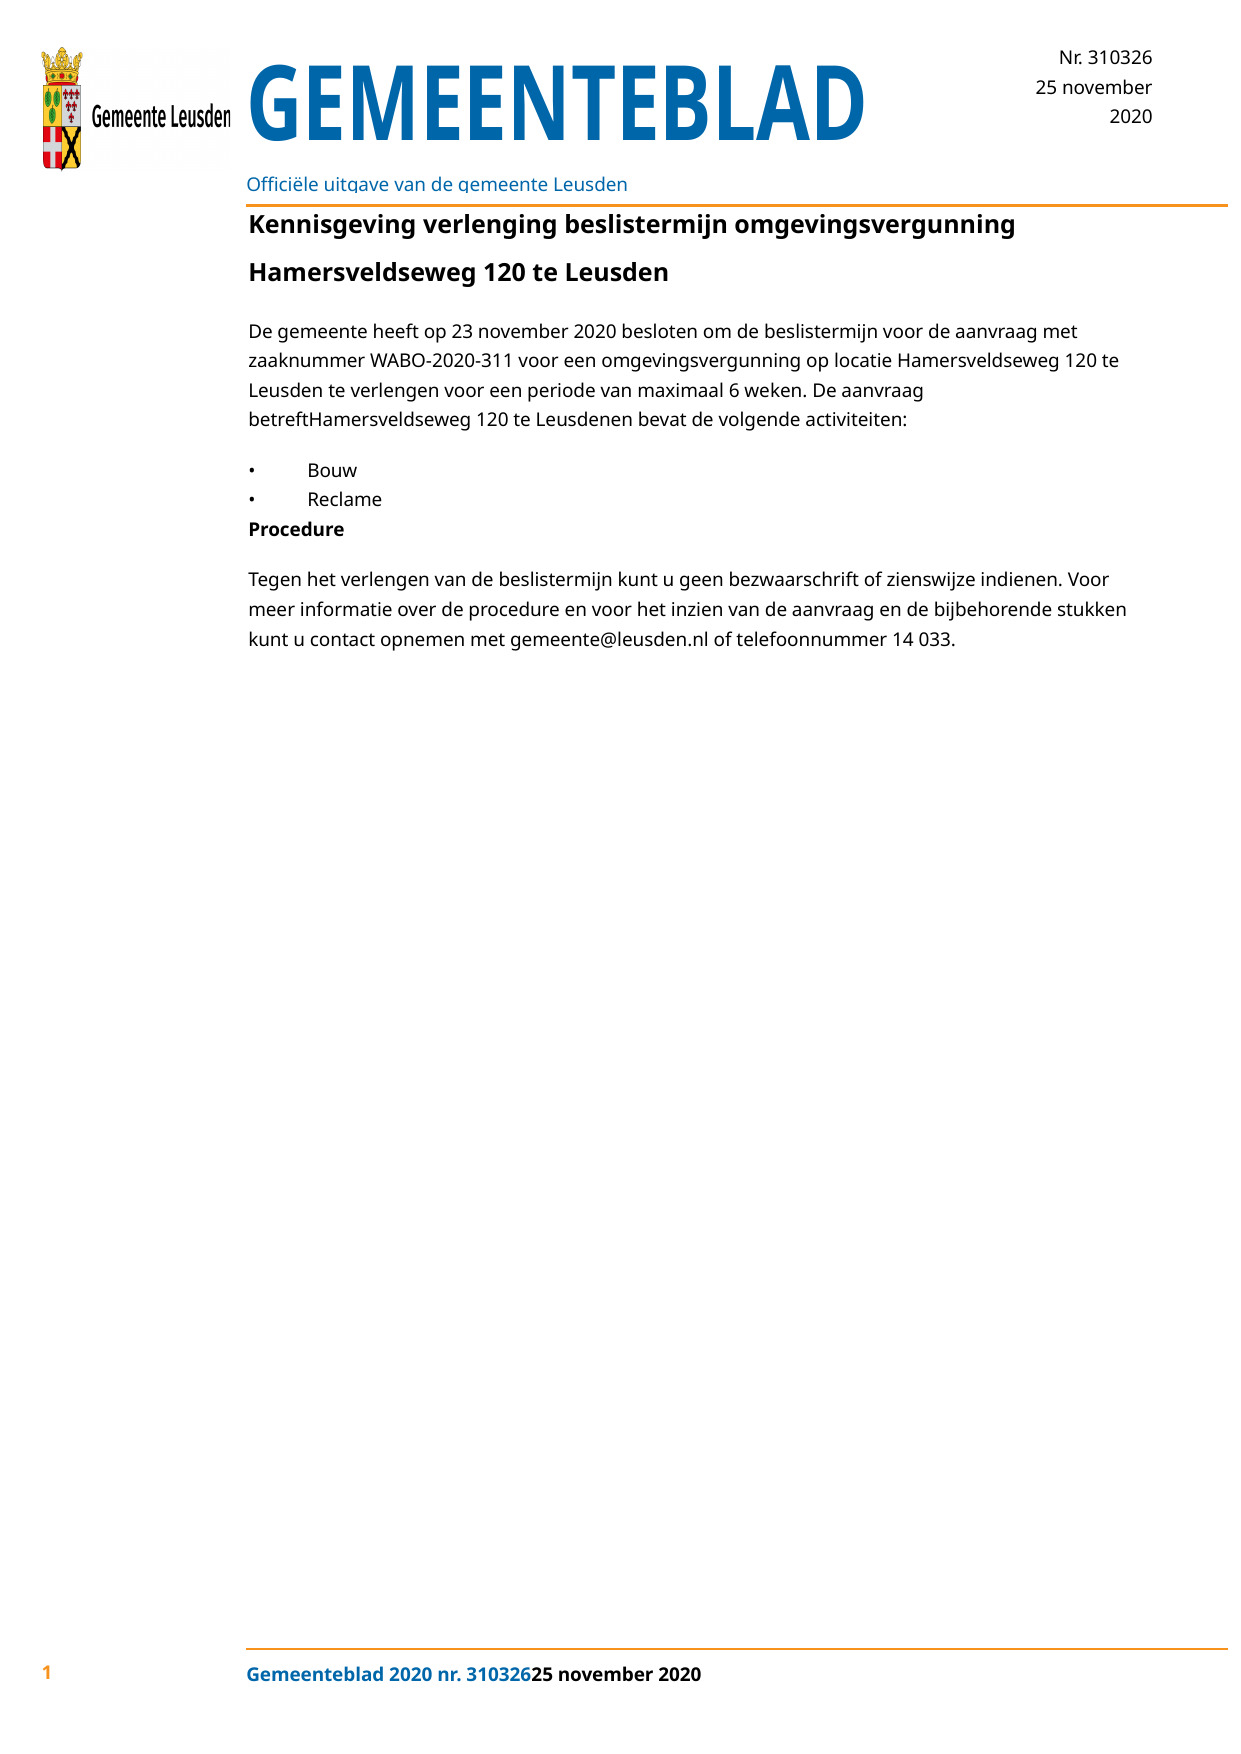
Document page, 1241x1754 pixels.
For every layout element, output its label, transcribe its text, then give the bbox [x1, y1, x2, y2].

list Reclame [248, 487, 1152, 512]
text De gemeente heeft op 23 november 2020 besloten om de beslistermijn voor de aanvraag met zaaknummer WABO-2020-311 voor een omgevingsvergunning op locatie Hamersveldseweg 120 te Leusden te verlengen voor een periode van maximaal 6 weken. De aanvraag betreftHamersveldseweg 120 te Leusdenen bevat de volgende activiteiten: [248, 318, 1152, 432]
text Tegen het verlengen van de beslistermijn kunt u geen bezwaarschrift of zienswijze indienen. Voor meer informatie over de procedure en voor het inzien van de aanvraag en de bijbehorende stukken kunt u contact opnemen met gemeente@leusden.nl of telefoonnummer 14 033. [248, 567, 1152, 652]
text Procedure [248, 516, 1152, 542]
text Kennisgeving verlenging beslistermijn omgevingsvergunning Hamersveldseweg 120 te Leusden [248, 207, 1152, 288]
list Bouw [248, 457, 1152, 483]
picture [41, 47, 231, 172]
